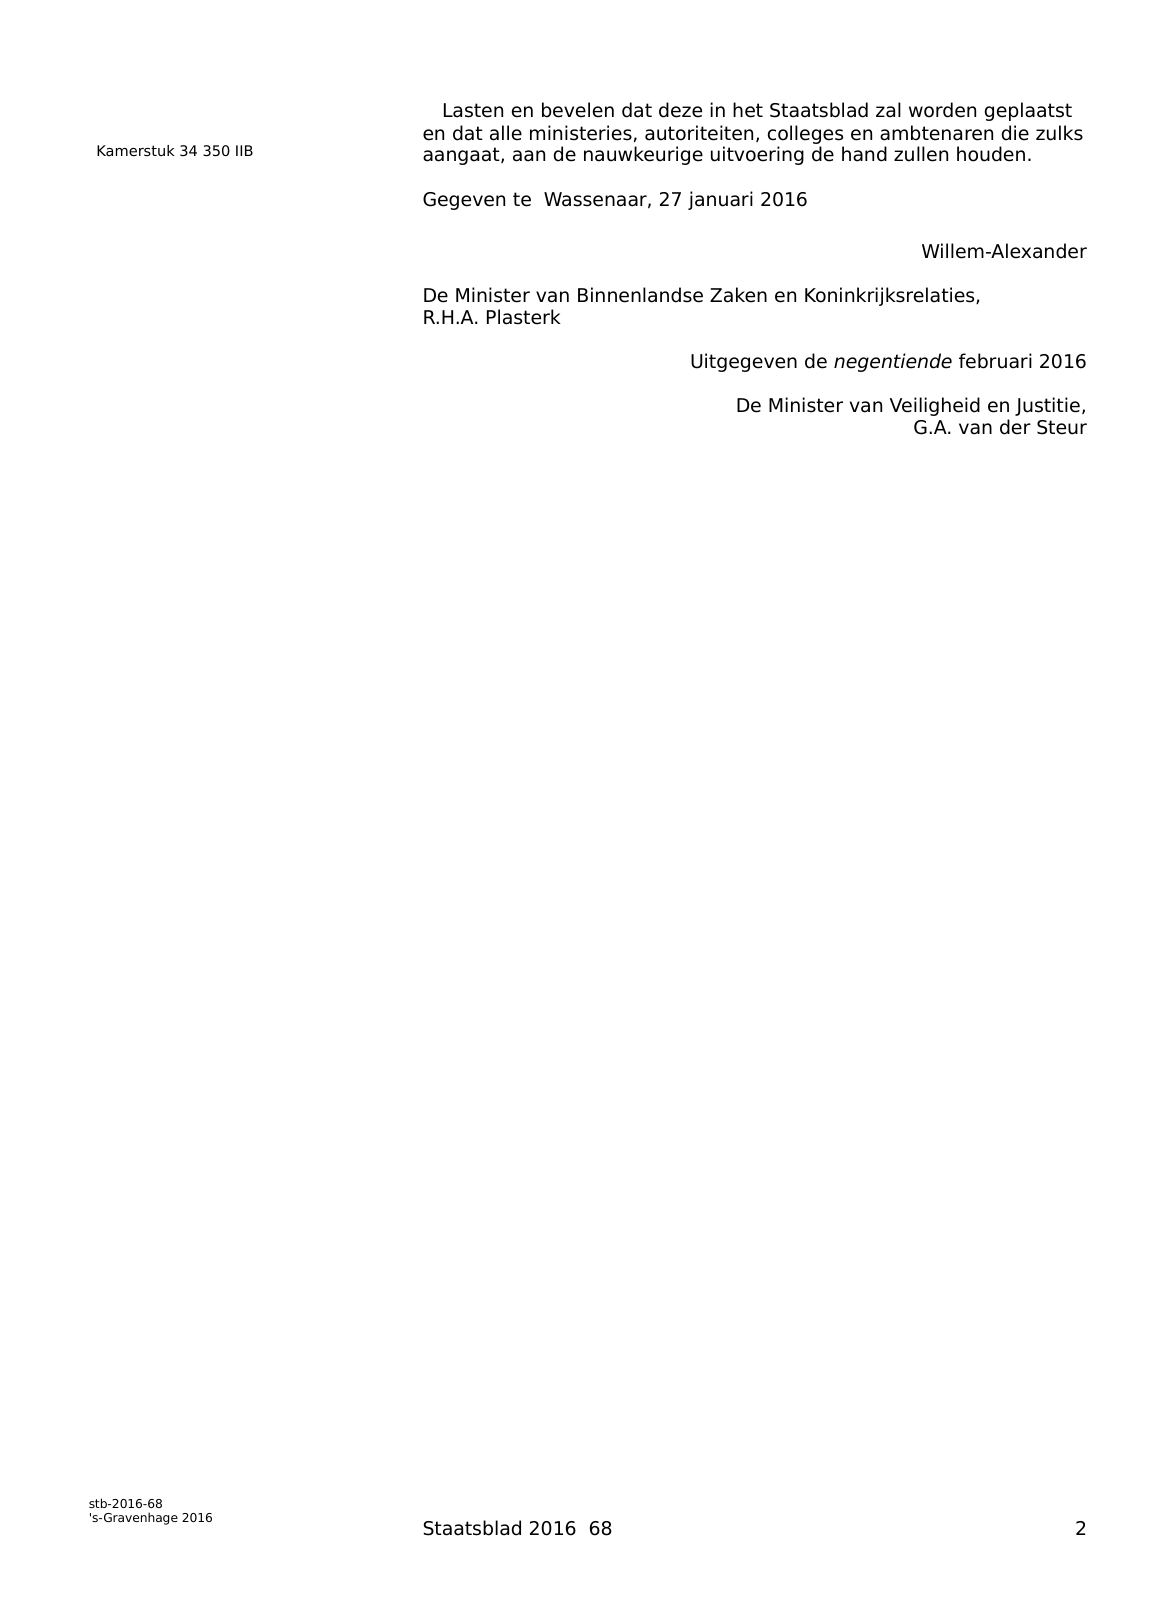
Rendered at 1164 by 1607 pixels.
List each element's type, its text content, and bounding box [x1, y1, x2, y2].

text De Minister van Veiligheid en Justitie, G.A. van der Steur [422, 395, 1087, 439]
text Lasten en bevelen dat deze in het Staatsblad zal worden geplaatst en dat alle ministeries, autoriteiten, colleges en ambtenaren die zulks aangaat, aan de nauwkeurige uitvoering de hand zullen houden. [422, 100, 1087, 166]
text De Minister van Binnenlandse Zaken en Koninkrijksrelaties, R.H.A. Plasterk [422, 285, 1087, 329]
text 's-Gravenhage 2016 [88, 1511, 323, 1525]
text stb-2016-68 [88, 1497, 323, 1511]
text Willem-Alexander [422, 241, 1087, 262]
text Kamerstuk 34 350 IIB [77, 143, 396, 160]
text Uitgegeven de negentiende februari 2016 [422, 351, 1087, 373]
text Gegeven te Wassenaar, 27 januari 2016 [422, 188, 1087, 211]
